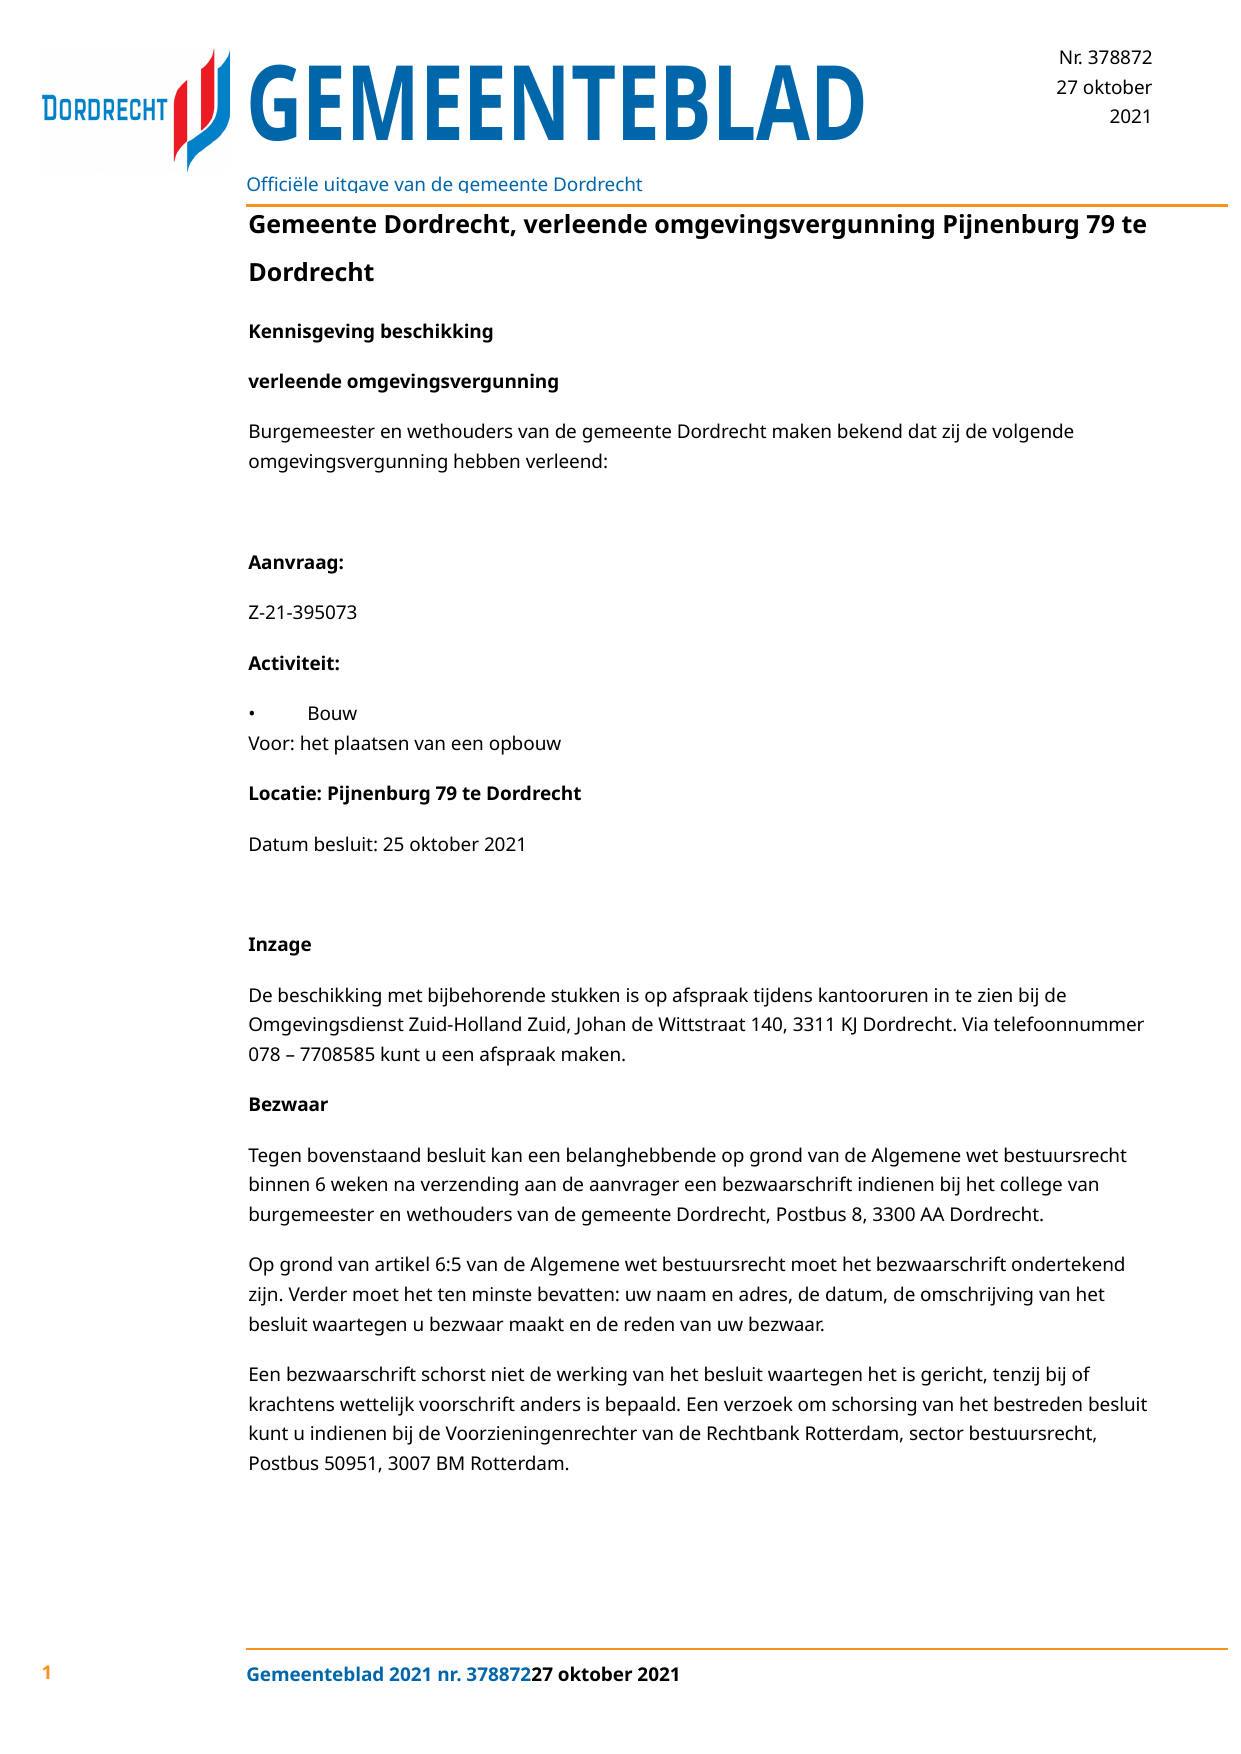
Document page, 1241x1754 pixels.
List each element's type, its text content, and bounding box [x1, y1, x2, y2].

text Voor: het plaatsen van een opbouw [248, 730, 1152, 756]
text De beschikking met bijbehorende stukken is op afspraak tijdens kantooruren in te zien bij de Omgevingsdienst Zuid-Holland Zuid, Johan de Wittstraat 140, 3311 KJ Dordrecht. Via telefoonnummer 078 – 7708585 kunt u een afspraak maken. [248, 982, 1152, 1067]
text Kennisgeving beschikking [248, 318, 1152, 344]
list Bouw [248, 700, 1152, 726]
text verleende omgevingsvergunning [248, 368, 1152, 394]
text Een bezwaarschrift schorst niet de werking van het besluit waartegen het is gericht, tenzij bij of krachtens wettelijk voorschrift anders is bepaald. Een verzoek om schorsing van het bestreden besluit kunt u indienen bij de Voorzieningenrechter van de Rechtbank Rotterdam, sector bestuursrecht, Postbus 50951, 3007 BM Rotterdam. [248, 1361, 1152, 1476]
text Activiteit: [248, 650, 1152, 676]
text Locatie: Pijnenburg 79 te Dordrecht [248, 780, 1152, 806]
text Op grond van artikel 6:5 van de Algemene wet bestuursrecht moet het bezwaarschrift ondertekend zijn. Verder moet het ten minste bevatten: uw naam en adres, de datum, de omschrijving van het besluit waartegen u bezwaar maakt en de reden van uw bezwaar. [248, 1252, 1152, 1337]
text Bezwaar [248, 1092, 1152, 1117]
text Burgemeester en wethouders van de gemeente Dordrecht maken bekend dat zij de volgende omgevingsvergunning hebben verleend: [248, 419, 1152, 474]
text Inzage [248, 932, 1152, 957]
text Aanvraag: [248, 549, 1152, 575]
picture [41, 47, 231, 172]
text Tegen bovenstaand besluit kan een belanghebbende op grond van de Algemene wet bestuursrecht binnen 6 weken na verzending aan de aanvrager een bezwaarschrift indienen bij het college van burgemeester en wethouders van de gemeente Dordrecht, Postbus 8, 3300 AA Dordrecht. [248, 1142, 1152, 1227]
text Z-21-395073 [248, 599, 1152, 625]
text Gemeente Dordrecht, verleende omgevingsvergunning Pijnenburg 79 te Dordrecht [248, 207, 1152, 288]
text Datum besluit: 25 oktober 2021 [248, 831, 1152, 857]
